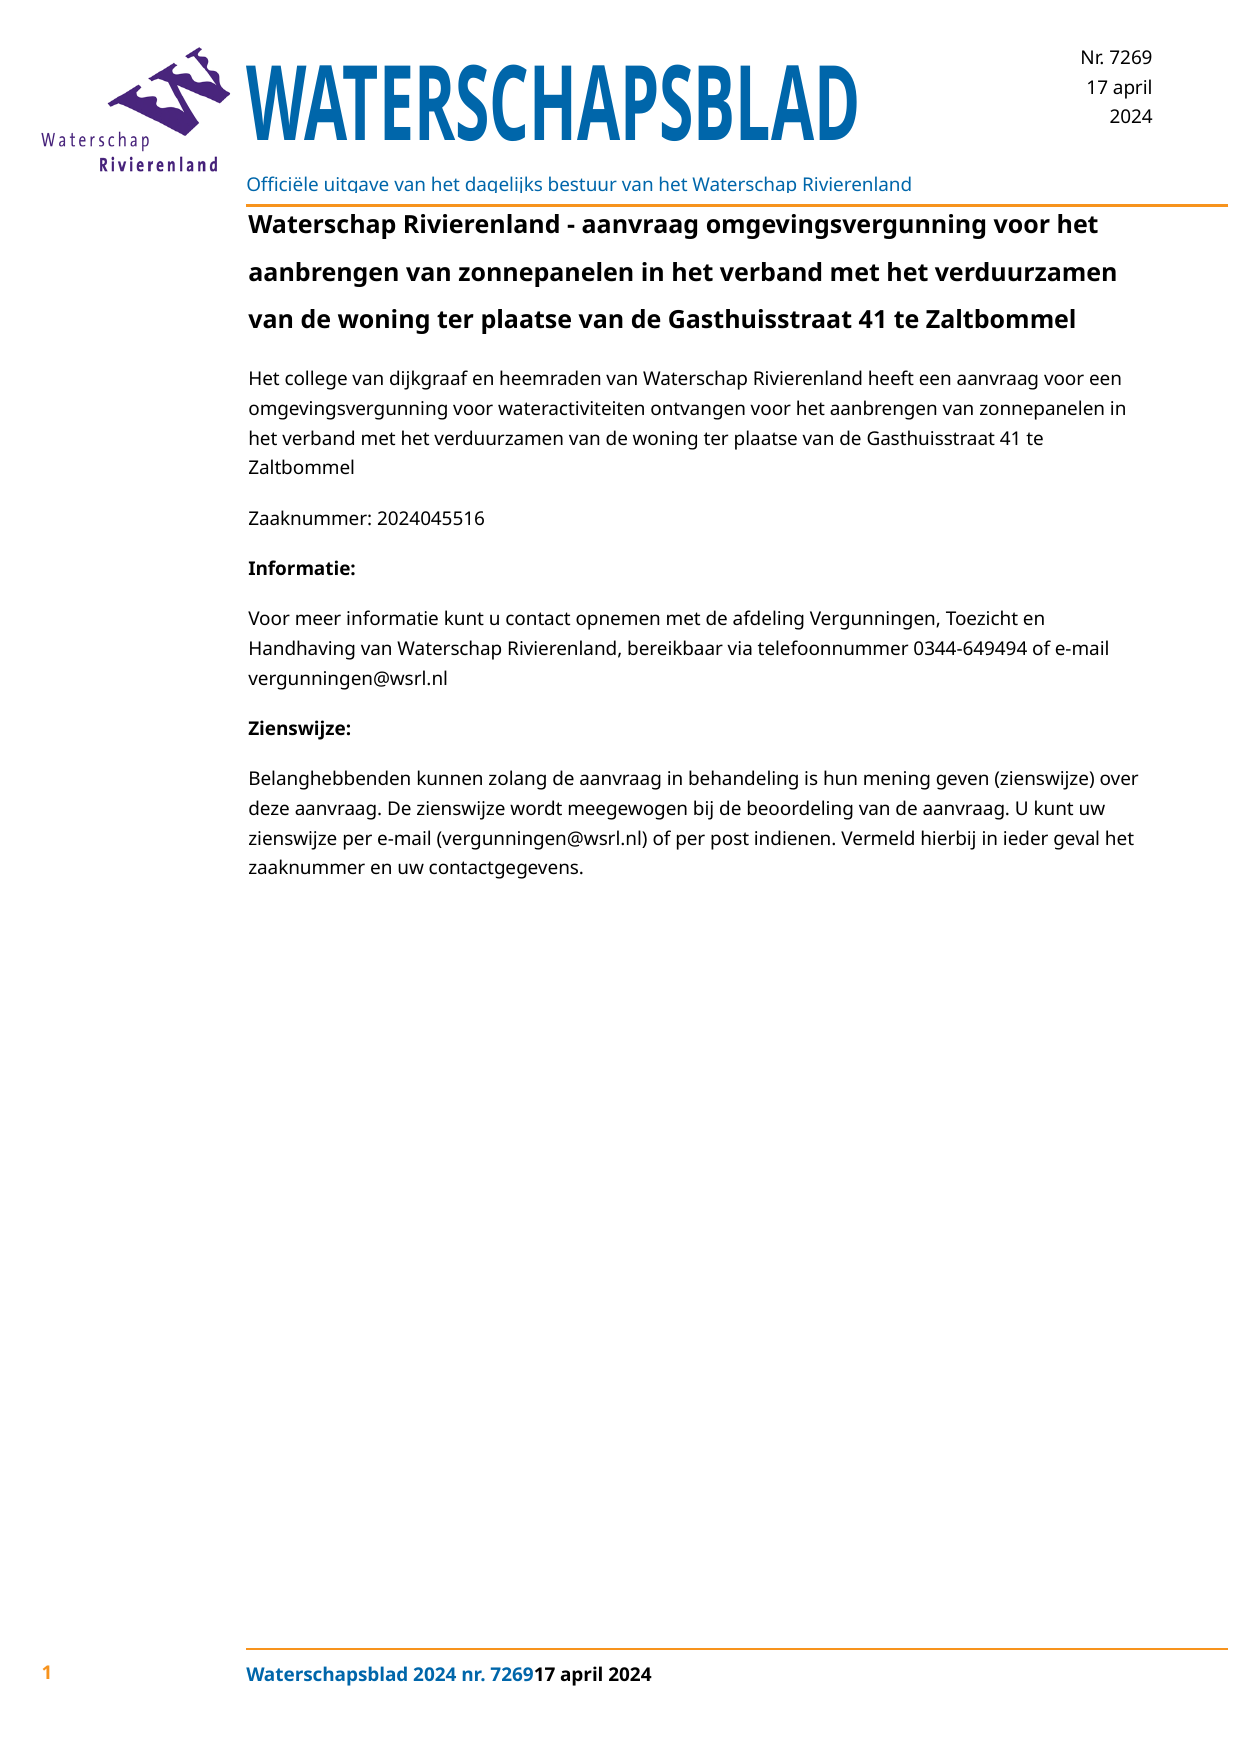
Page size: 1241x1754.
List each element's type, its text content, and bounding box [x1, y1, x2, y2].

text Zaaknummer: 2024045516 [248, 505, 1152, 530]
text Het college van dijkgraaf en heemraden van Waterschap Rivierenland heeft een aanvraag voor een omgevingsvergunning voor wateractiviteiten ontvangen voor het aanbrengen van zonnepanelen in het verband met het verduurzamen van de woning ter plaatse van de Gasthuisstraat 41 te Zaltbommel [248, 366, 1152, 480]
picture [41, 47, 231, 172]
text Waterschap Rivierenland - aanvraag omgevingsvergunning voor het aanbrengen van zonnepanelen in het verband met het verduurzamen van de woning ter plaatse van de Gasthuisstraat 41 te Zaltbommel [248, 207, 1152, 336]
text Zienswijze: [248, 715, 1152, 741]
text Informatie: [248, 555, 1152, 581]
text Belanghebbenden kunnen zolang de aanvraag in behandeling is hun mening geven (zienswijze) over deze aanvraag. De zienswijze wordt meegewogen bij de beoordeling van de aanvraag. U kunt uw zienswijze per e-mail (vergunningen@wsrl.nl) of per post indienen. Vermeld hierbij in ieder geval het zaaknummer en uw contactgegevens. [248, 766, 1152, 880]
text Voor meer informatie kunt u contact opnemen met de afdeling Vergunningen, Toezicht en Handhaving van Waterschap Rivierenland, bereikbaar via telefoonnummer 0344-649494 of e-mail vergunningen@wsrl.nl [248, 606, 1152, 690]
